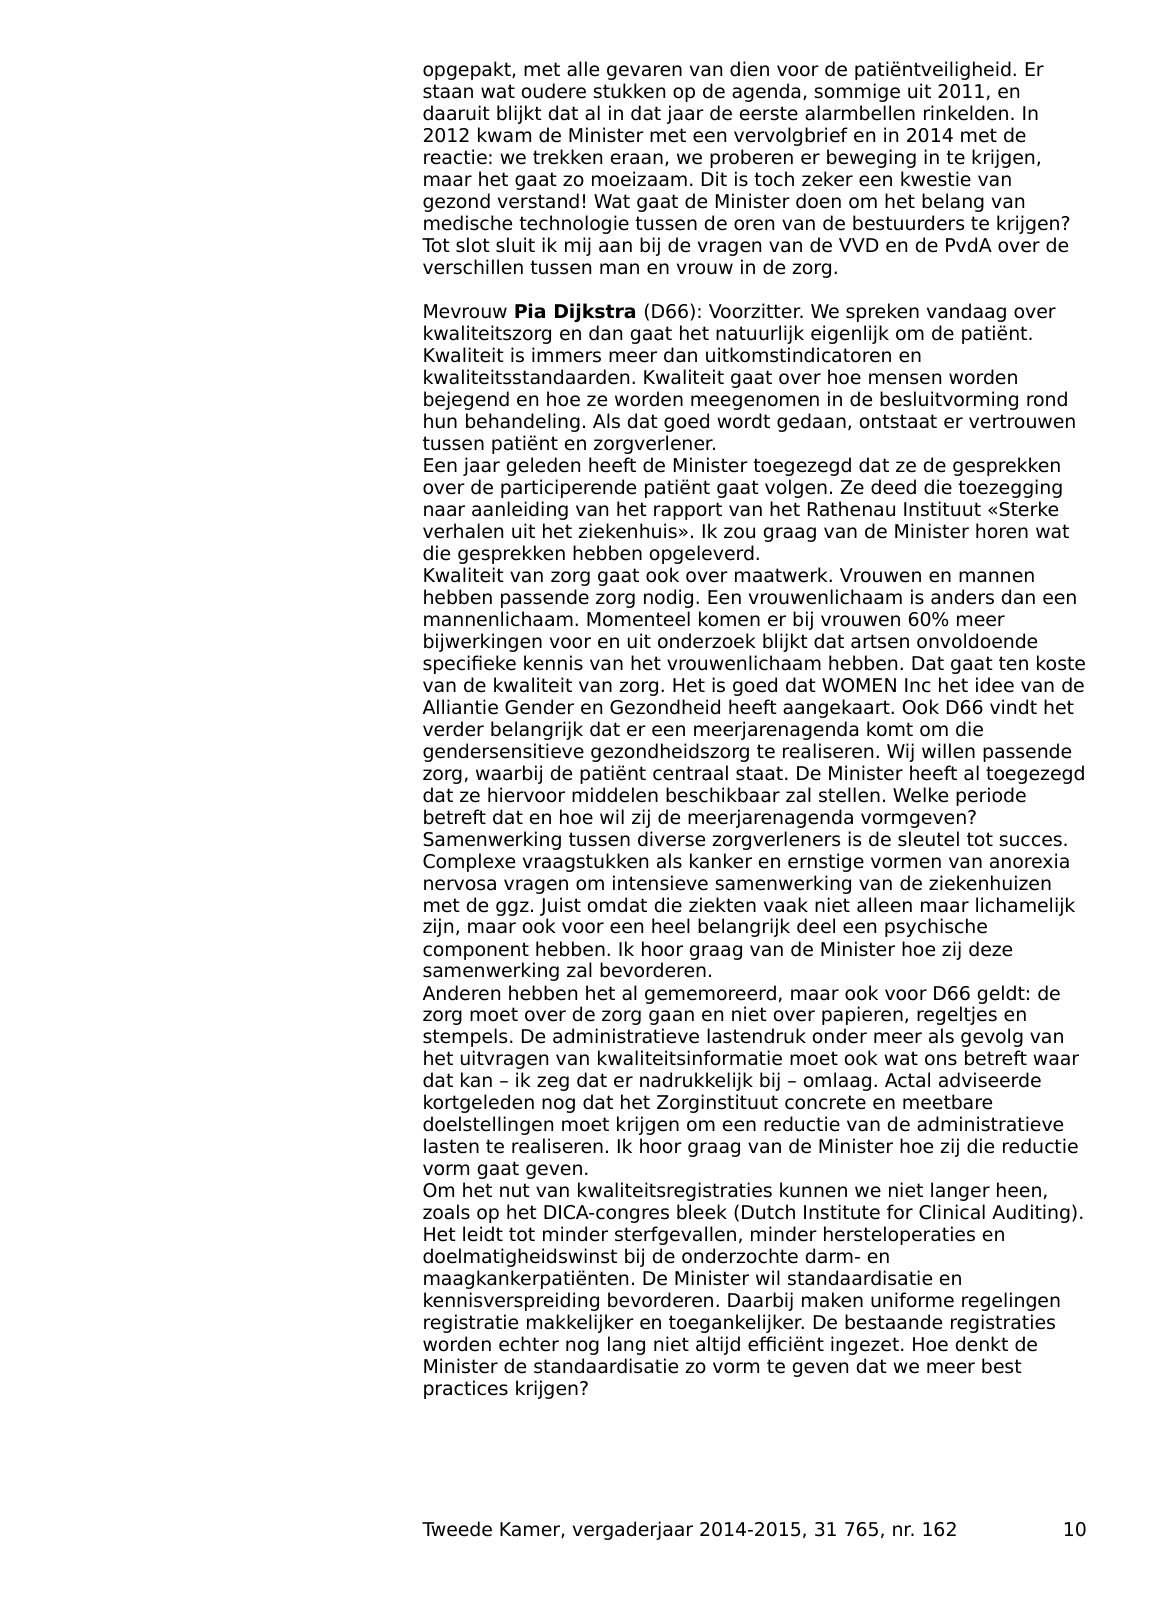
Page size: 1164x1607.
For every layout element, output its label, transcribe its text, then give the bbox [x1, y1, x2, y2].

text Mevrouw Pia Dijkstra (D66): Voorzitter. We spreken vandaag over kwaliteitszorg en dan gaat het natuurlijk eigenlijk om de patiënt. Kwaliteit is immers meer dan uitkomstindicatoren en kwaliteitsstandaarden. Kwaliteit gaat over hoe mensen worden bejegend en hoe ze worden meegenomen in de besluitvorming rond hun behandeling. Als dat goed wordt gedaan, ontstaat er vertrouwen tussen patiënt en zorgverlener. [422, 301, 1087, 455]
text Om het nut van kwaliteitsregistraties kunnen we niet langer heen, zoals op het DICA-congres bleek (Dutch Institute for Clinical Auditing). Het leidt tot minder sterfgevallen, minder hersteloperaties en doelmatigheidswinst bij de onderzochte darm- en maagkankerpatiënten. De Minister wil standaardisatie en kennisverspreiding bevorderen. Daarbij maken uniforme regelingen registratie makkelijker en toegankelijker. De bestaande registraties worden echter nog lang niet altijd efficiënt ingezet. Hoe denkt de Minister de standaardisatie zo vorm te geven dat we meer best practices krijgen? [422, 1180, 1087, 1400]
text Anderen hebben het al gememoreerd, maar ook voor D66 geldt: de zorg moet over de zorg gaan en niet over papieren, regeltjes en stempels. De administratieve lastendruk onder meer als gevolg van het uitvragen van kwaliteitsinformatie moet ook wat ons betreft waar dat kan – ik zeg dat er nadrukkelijk bij – omlaag. Actal adviseerde kortgeleden nog dat het Zorginstituut concrete en meetbare doelstellingen moet krijgen om een reductie van de administratieve lasten te realiseren. Ik hoor graag van de Minister hoe zij die reductie vorm gaat geven. [422, 982, 1087, 1180]
text Kwaliteit van zorg gaat ook over maatwerk. Vrouwen en mannen hebben passende zorg nodig. Een vrouwenlichaam is anders dan een mannenlichaam. Momenteel komen er bij vrouwen 60% meer bijwerkingen voor en uit onderzoek blijkt dat artsen onvoldoende specifieke kennis van het vrouwenlichaam hebben. Dat gaat ten koste van de kwaliteit van zorg. Het is goed dat WOMEN Inc het idee van de Alliantie Gender en Gezondheid heeft aangekaart. Ook D66 vindt het verder belangrijk dat er een meerjarenagenda komt om die gendersensitieve gezondheidszorg te realiseren. Wij willen passende zorg, waarbij de patiënt centraal staat. De Minister heeft al toegezegd dat ze hiervoor middelen beschikbaar zal stellen. Welke periode betreft dat en hoe wil zij de meerjarenagenda vormgeven? [422, 565, 1087, 828]
text Tot slot sluit ik mij aan bij de vragen van de VVD en de PvdA over de verschillen tussen man en vrouw in de zorg. [422, 235, 1087, 279]
text Een jaar geleden heeft de Minister toegezegd dat ze de gesprekken over de participerende patiënt gaat volgen. Ze deed die toezegging naar aanleiding van het rapport van het Rathenau Instituut «Sterke verhalen uit het ziekenhuis». Ik zou graag van de Minister horen wat die gesprekken hebben opgeleverd. [422, 455, 1087, 565]
text Samenwerking tussen diverse zorgverleners is de sleutel tot succes. Complexe vraagstukken als kanker en ernstige vormen van anorexia nervosa vragen om intensieve samenwerking van de ziekenhuizen met de ggz. Juist omdat die ziekten vaak niet alleen maar lichamelijk zijn, maar ook voor een heel belangrijk deel een psychische component hebben. Ik hoor graag van de Minister hoe zij deze samenwerking zal bevorderen. [422, 828, 1087, 982]
text opgepakt, met alle gevaren van dien voor de patiëntveiligheid. Er staan wat oudere stukken op de agenda, sommige uit 2011, en daaruit blijkt dat al in dat jaar de eerste alarmbellen rinkelden. In 2012 kwam de Minister met een vervolgbrief en in 2014 met de reactie: we trekken eraan, we proberen er beweging in te krijgen, maar het gaat zo moeizaam. Dit is toch zeker een kwestie van gezond verstand! Wat gaat de Minister doen om het belang van medische technologie tussen de oren van de bestuurders te krijgen? [422, 59, 1087, 235]
